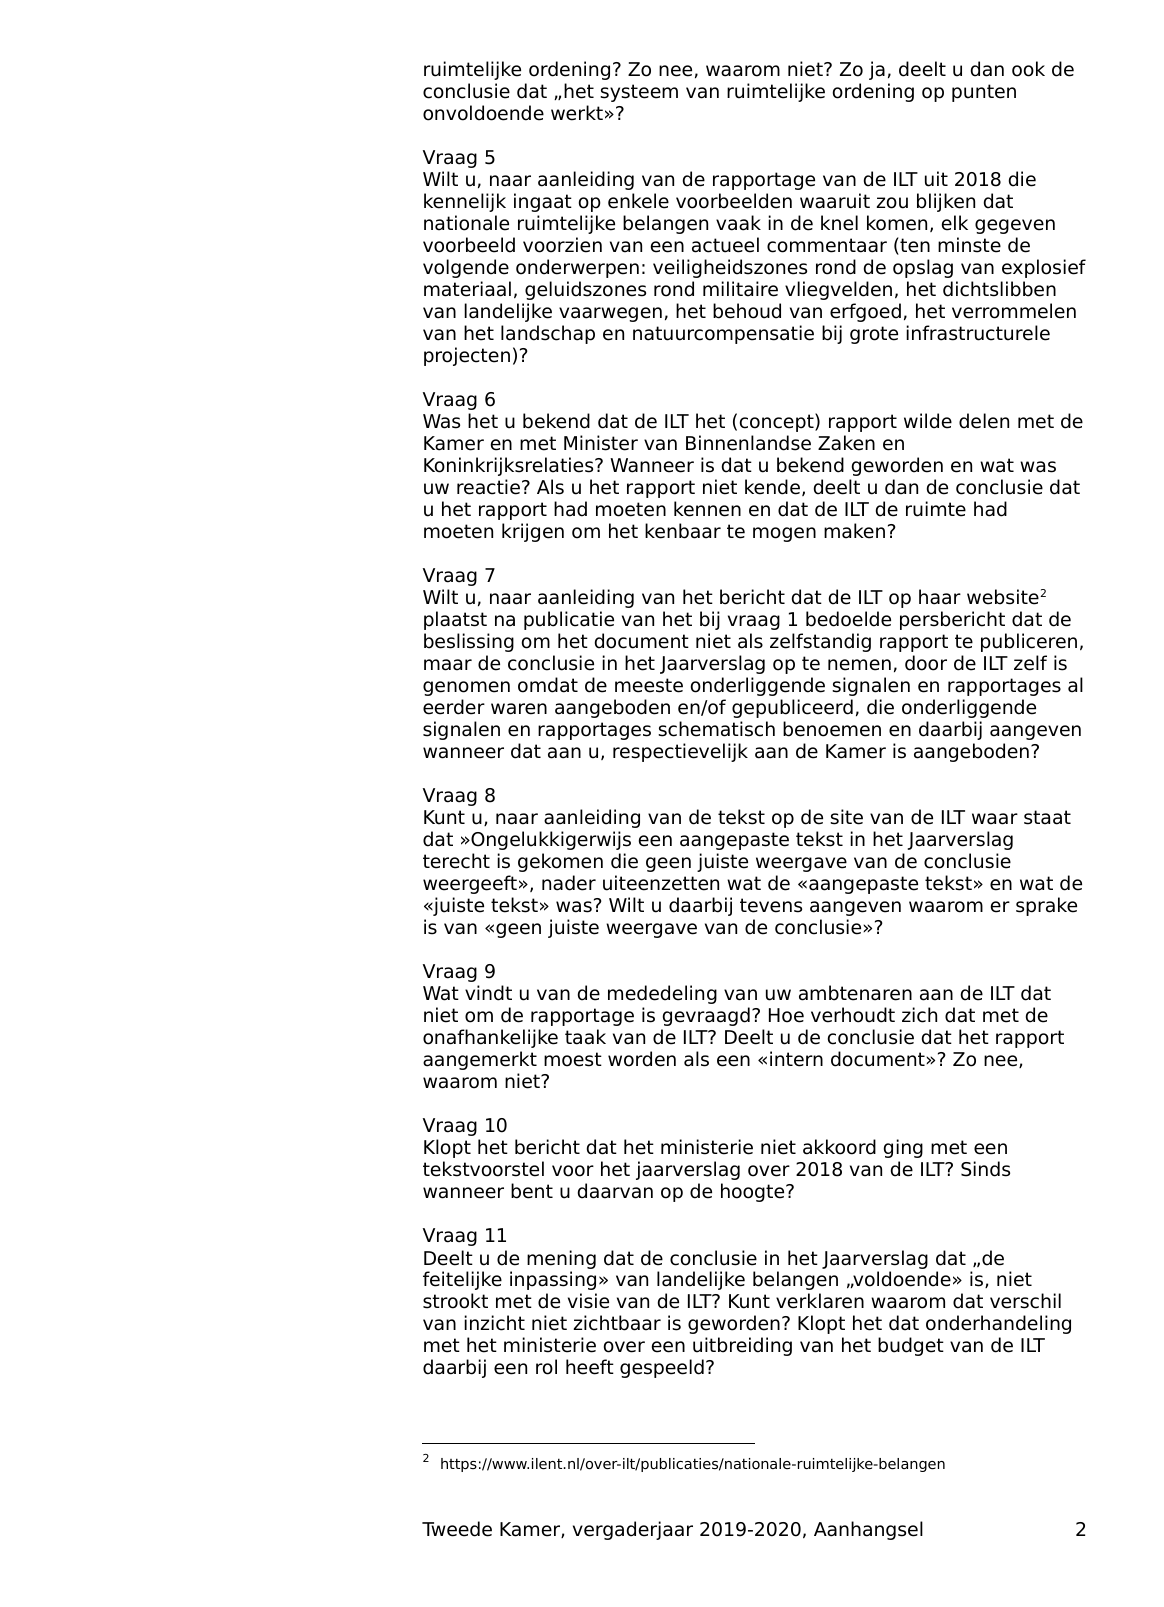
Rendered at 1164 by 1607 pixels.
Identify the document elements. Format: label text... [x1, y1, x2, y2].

text Klopt het bericht dat het ministerie niet akkoord ging met een tekstvoorstel voor het jaarverslag over 2018 van de ILT? Sinds wanneer bent u daarvan op de hoogte? [422, 1137, 1087, 1203]
text Wilt u, naar aanleiding van het bericht dat de ILT op haar website plaatst na publicatie van het bij vraag 1 bedoelde persbericht dat de beslissing om het document niet als zelfstandig rapport te publiceren, maar de conclusie in het Jaarverslag op te nemen, door de ILT zelf is genomen omdat de meeste onderliggende signalen en rapportages al eerder waren aangeboden en/of gepubliceerd, die onderliggende signalen en rapportages schematisch benoemen en daarbij aangeven wanneer dat aan u, respectievelijk aan de Kamer is aangeboden? [422, 587, 1087, 763]
text Deelt u de mening dat de conclusie in het Jaarverslag dat „de feitelijke inpassing» van landelijke belangen „voldoende» is, niet strookt met de visie van de ILT? Kunt verklaren waarom dat verschil van inzicht niet zichtbaar is geworden? Klopt het dat onderhandeling met het ministerie over een uitbreiding van het budget van de ILT daarbij een rol heeft gespeeld? [422, 1247, 1087, 1379]
text https://www.ilent.nl/over-ilt/publicaties/nationale-ruimtelijke-belangen [422, 1452, 1087, 1474]
text ruimtelijke ordening? Zo nee, waarom niet? Zo ja, deelt u dan ook de conclusie dat „het systeem van ruimtelijke ordening op punten onvoldoende werkt»? [422, 59, 1087, 125]
text Wilt u, naar aanleiding van de rapportage van de ILT uit 2018 die kennelijk ingaat op enkele voorbeelden waaruit zou blijken dat nationale ruimtelijke belangen vaak in de knel komen, elk gegeven voorbeeld voorzien van een actueel commentaar (ten minste de volgende onderwerpen: veiligheidszones rond de opslag van explosief materiaal, geluidszones rond militaire vliegvelden, het dichtslibben van landelijke vaarwegen, het behoud van erfgoed, het verrommelen van het landschap en natuurcompensatie bij grote infrastructurele projecten)? [422, 169, 1087, 367]
text Was het u bekend dat de ILT het (concept) rapport wilde delen met de Kamer en met Minister van Binnenlandse Zaken en Koninkrijksrelaties? Wanneer is dat u bekend geworden en wat was uw reactie? Als u het rapport niet kende, deelt u dan de conclusie dat u het rapport had moeten kennen en dat de ILT de ruimte had moeten krijgen om het kenbaar te mogen maken? [422, 411, 1087, 543]
text Vraag 6 [422, 389, 1087, 411]
text Vraag 9 [422, 961, 1087, 983]
text Vraag 8 [422, 785, 1087, 807]
text Kunt u, naar aanleiding van de tekst op de site van de ILT waar staat dat »Ongelukkigerwijs een aangepaste tekst in het Jaarverslag terecht is gekomen die geen juiste weergave van de conclusie weergeeft», nader uiteenzetten wat de «aangepaste tekst» en wat de «juiste tekst» was? Wilt u daarbij tevens aangeven waarom er sprake is van «geen juiste weergave van de conclusie»? [422, 807, 1087, 939]
text Vraag 7 [422, 565, 1087, 587]
text Vraag 5 [422, 147, 1087, 169]
text Wat vindt u van de mededeling van uw ambtenaren aan de ILT dat niet om de rapportage is gevraagd? Hoe verhoudt zich dat met de onafhankelijke taak van de ILT? Deelt u de conclusie dat het rapport aangemerkt moest worden als een «intern document»? Zo nee, waarom niet? [422, 983, 1087, 1093]
text Vraag 11 [422, 1225, 1087, 1247]
text Vraag 10 [422, 1115, 1087, 1137]
